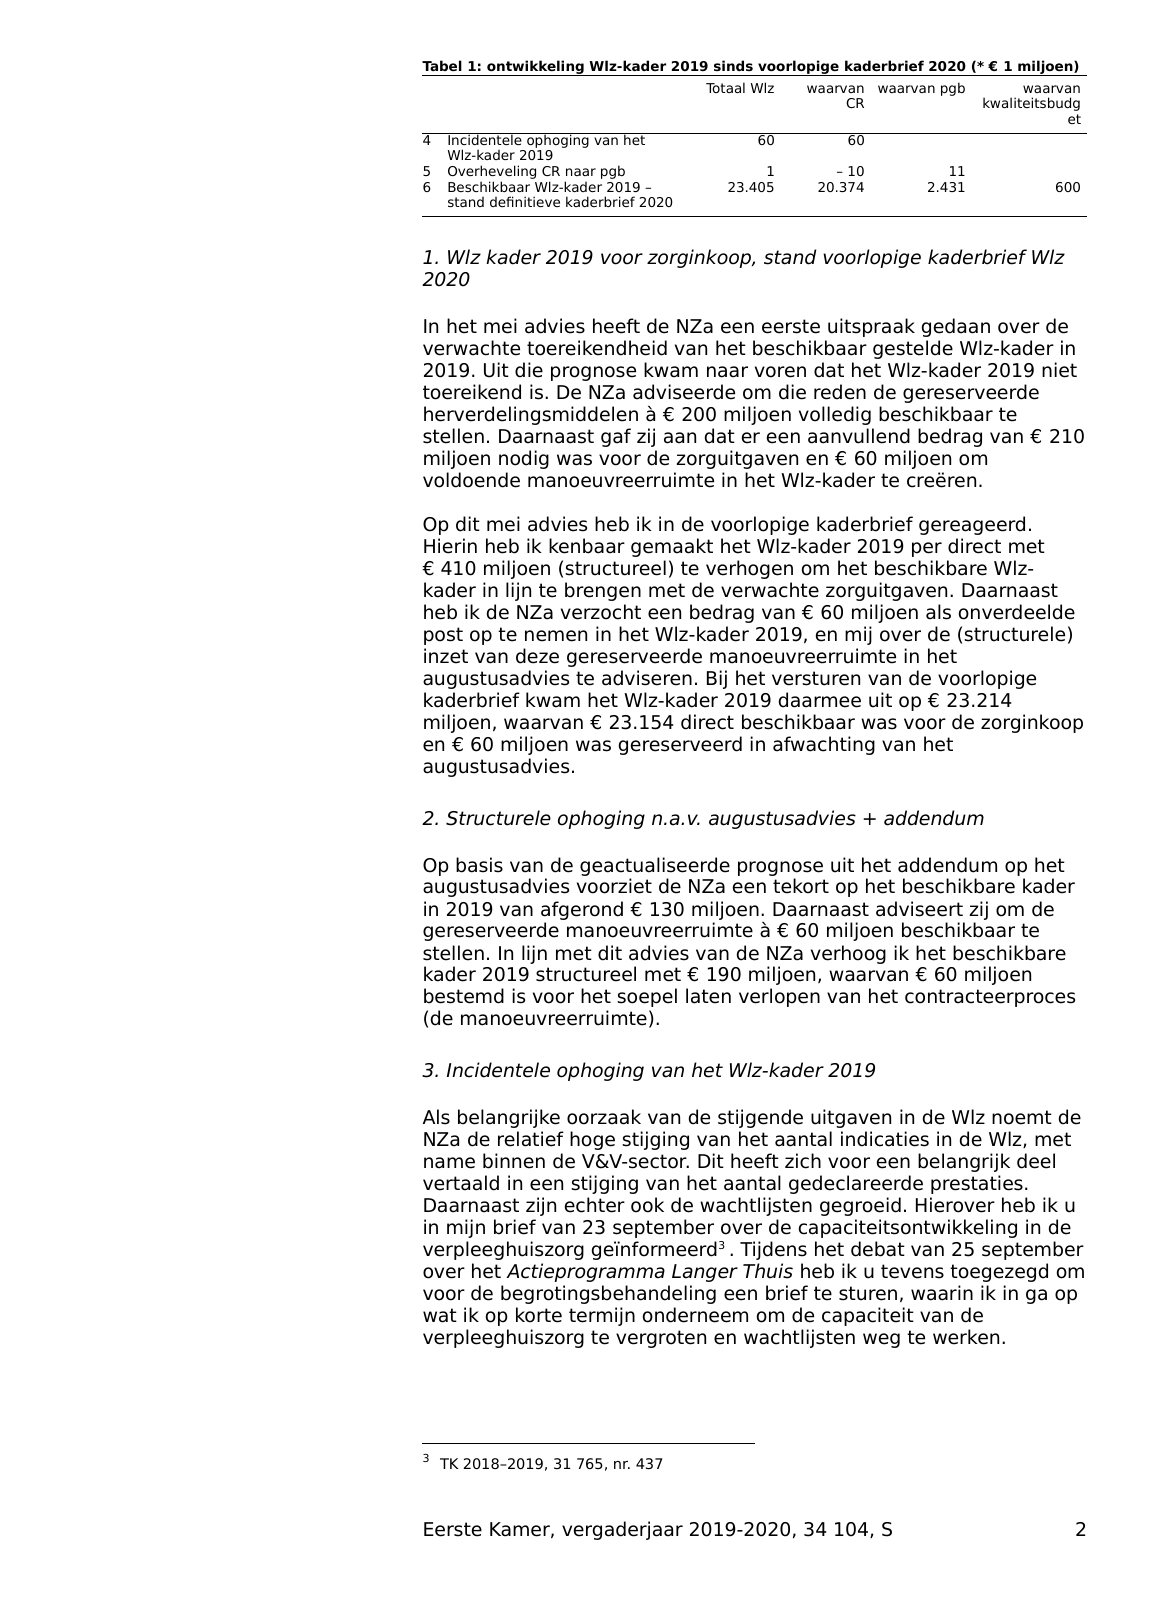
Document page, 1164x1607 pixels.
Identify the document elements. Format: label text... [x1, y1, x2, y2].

table_cell [870, 134, 971, 164]
text TK 2018–2019, 31 765, nr. 437 [422, 1452, 1087, 1474]
table_cell 5 [422, 164, 441, 179]
text Op basis van de geactualiseerde prognose uit het addendum op het augustusadvies voorziet de NZa een tekort op het beschikbare kader in 2019 van afgerond € 130 miljoen. Daarnaast adviseert zij om de gereserveerde manoeuvreerruimte à € 60 miljoen beschikbaar te stellen. In lijn met dit advies van de NZa verhoog ik het beschikbare kader 2019 structureel met € 190 miljoen, waarvan € 60 miljoen bestemd is voor het soepel laten verlopen van het contracteerproces (de manoeuvreerruimte). [422, 854, 1087, 1030]
table_cell [441, 76, 679, 132]
table_cell – 10 [780, 164, 870, 179]
table_cell waarvan pgb [870, 76, 971, 132]
table_cell 60 [680, 134, 780, 164]
table_cell [971, 164, 1087, 179]
table_cell Beschikbaar Wlz-kader 2019 – stand definitieve kaderbrief 2020 [441, 180, 679, 216]
table_cell [422, 76, 441, 132]
table_cell [971, 134, 1087, 164]
table_cell 600 [971, 180, 1087, 216]
table_cell waarvan CR [780, 76, 870, 132]
table_cell 11 [870, 164, 971, 179]
table_cell 20.374 [780, 180, 870, 216]
table_cell waarvan kwaliteitsbudget [971, 76, 1087, 132]
text Als belangrijke oorzaak van de stijgende uitgaven in de Wlz noemt de NZa de relatief hoge stijging van het aantal indicaties in de Wlz, met name binnen de V&V-sector. Dit heeft zich voor een belangrijk deel vertaald in een stijging van het aantal gedeclareerde prestaties. Daarnaast zijn echter ook de wachtlijsten gegroeid. Hierover heb ik u in mijn brief van 23 september over de capaciteitsontwikkeling in de verpleeghuiszorg geïnformeerd. Tijdens het debat van 25 september over het Actieprogramma Langer Thuis heb ik u tevens toegezegd om voor de begrotingsbehandeling een brief te sturen, waarin ik in ga op wat ik op korte termijn onderneem om de capaciteit van de verpleeghuiszorg te vergroten en wachtlijsten weg te werken. [422, 1107, 1087, 1349]
table_cell Totaal Wlz [680, 76, 780, 132]
table_cell 6 [422, 180, 441, 216]
table_header Tabel 1: ontwikkeling Wlz-kader 2019 sinds voorlopige kaderbrief 2020 (* € 1 miljoen) [422, 59, 1087, 75]
table_cell 23.405 [680, 180, 780, 216]
table_cell 60 [780, 134, 870, 164]
table_cell 4 [422, 134, 441, 164]
table_cell 1 [680, 164, 780, 179]
table_cell 2.431 [870, 180, 971, 216]
table_cell Overheveling CR naar pgb [441, 164, 679, 179]
text In het mei advies heeft de NZa een eerste uitspraak gedaan over de verwachte toereikendheid van het beschikbaar gestelde Wlz-kader in 2019. Uit die prognose kwam naar voren dat het Wlz-kader 2019 niet toereikend is. De NZa adviseerde om die reden de gereserveerde herverdelingsmiddelen à € 200 miljoen volledig beschikbaar te stellen. Daarnaast gaf zij aan dat er een aanvullend bedrag van € 210 miljoen nodig was voor de zorguitgaven en € 60 miljoen om voldoende manoeuvreerruimte in het Wlz-kader te creëren. [422, 316, 1087, 492]
subtitle 1. Wlz kader 2019 voor zorginkoop, stand voorlopige kaderbrief Wlz 2020 [422, 247, 1087, 291]
subtitle 2. Structurele ophoging n.a.v. augustusadvies + addendum [422, 807, 1087, 829]
text Op dit mei advies heb ik in de voorlopige kaderbrief gereageerd. Hierin heb ik kenbaar gemaakt het Wlz-kader 2019 per direct met € 410 miljoen (structureel) te verhogen om het beschikbare Wlz-kader in lijn te brengen met de verwachte zorguitgaven. Daarnaast heb ik de NZa verzocht een bedrag van € 60 miljoen als onverdeelde post op te nemen in het Wlz-kader 2019, en mij over de (structurele) inzet van deze gereserveerde manoeuvreerruimte in het augustusadvies te adviseren. Bij het versturen van de voorlopige kaderbrief kwam het Wlz-kader 2019 daarmee uit op € 23.214 miljoen, waarvan € 23.154 direct beschikbaar was voor de zorginkoop en € 60 miljoen was gereserveerd in afwachting van het augustusadvies. [422, 514, 1087, 777]
subtitle 3. Incidentele ophoging van het Wlz-kader 2019 [422, 1060, 1087, 1082]
table_cell Incidentele ophoging van het Wlz-kader 2019 [441, 134, 679, 164]
